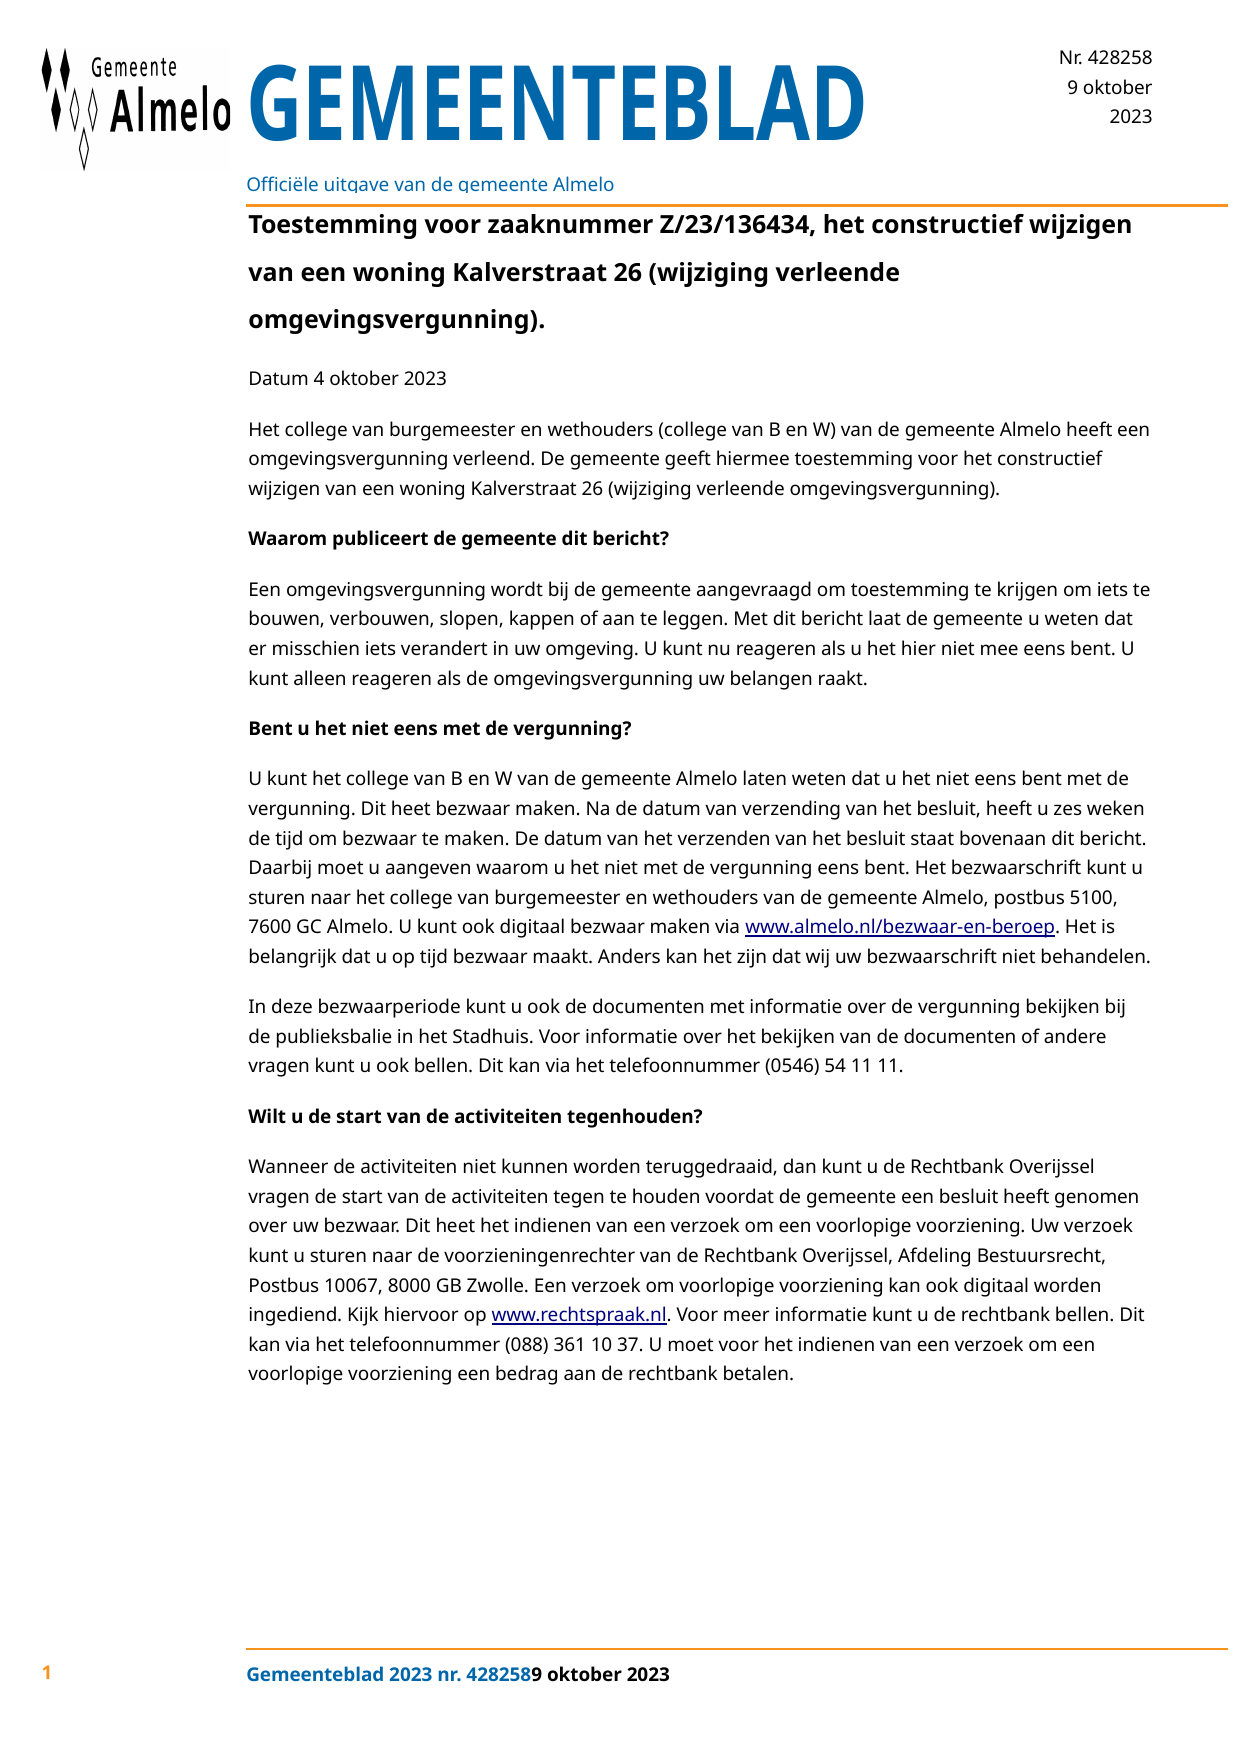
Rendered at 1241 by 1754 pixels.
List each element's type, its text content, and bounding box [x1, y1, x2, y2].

text Wilt u de start van de activiteiten tegenhouden? [248, 1103, 1152, 1129]
text Het college van burgemeester en wethouders (college van B en W) van de gemeente Almelo heeft een omgevingsvergunning verleend. De gemeente geeft hiermee toestemming voor het constructief wijzigen van een woning Kalverstraat 26 (wijziging verleende omgevingsvergunning). [248, 416, 1152, 501]
text Bent u het niet eens met de vergunning? [248, 715, 1152, 741]
text Toestemming voor zaaknummer Z/23/136434, het constructief wijzigen van een woning Kalverstraat 26 (wijziging verleende omgevingsvergunning). [248, 207, 1152, 336]
text Datum 4 oktober 2023 [248, 366, 1152, 391]
picture [41, 47, 231, 172]
text Wanneer de activiteiten niet kunnen worden teruggedraaid, dan kunt u de Rechtbank Overijssel vragen de start van de activiteiten tegen te houden voordat de gemeente een besluit heeft genomen over uw bezwaar. Dit heet het indienen van een verzoek om een voorlopige voorziening. Uw verzoek kunt u sturen naar de voorzieningenrechter van de Rechtbank Overijssel, Afdeling Bestuursrecht, Postbus 10067, 8000 GB Zwolle. Een verzoek om voorlopige voorziening kan ook digitaal worden ingediend. Kijk hiervoor op www.rechtspraak.nl. Voor meer informatie kunt u de rechtbank bellen. Dit kan via het telefoonnummer (088) 361 10 37. U moet voor het indienen van een verzoek om een voorlopige voorziening een bedrag aan de rechtbank betalen. [248, 1153, 1152, 1386]
text In deze bezwaarperiode kunt u ook de documenten met informatie over de vergunning bekijken bij de publieksbalie in het Stadhuis. Voor informatie over het bekijken van de documenten of andere vragen kunt u ook bellen. Dit kan via het telefoonnummer (0546) 54 11 11. [248, 993, 1152, 1078]
text U kunt het college van B en W van de gemeente Almelo laten weten dat u het niet eens bent met de vergunning. Dit heet bezwaar maken. Na de datum van verzending van het besluit, heeft u zes weken de tijd om bezwaar te maken. De datum van het verzenden van het besluit staat bovenaan dit bericht. Daarbij moet u aangeven waarom u het niet met de vergunning eens bent. Het bezwaarschrift kunt u sturen naar het college van burgemeester en wethouders van de gemeente Almelo, postbus 5100, 7600 GC Almelo. U kunt ook digitaal bezwaar maken via www.almelo.nl/bezwaar-en-beroep. Het is belangrijk dat u op tijd bezwaar maakt. Anders kan het zijn dat wij uw bezwaarschrift niet behandelen. [248, 766, 1152, 969]
text Een omgevingsvergunning wordt bij de gemeente aangevraagd om toestemming te krijgen om iets te bouwen, verbouwen, slopen, kappen of aan te leggen. Met dit bericht laat de gemeente u weten dat er misschien iets verandert in uw omgeving. U kunt nu reageren als u het hier niet mee eens bent. U kunt alleen reageren als de omgevingsvergunning uw belangen raakt. [248, 576, 1152, 690]
text Waarom publiceert de gemeente dit bericht? [248, 526, 1152, 551]
